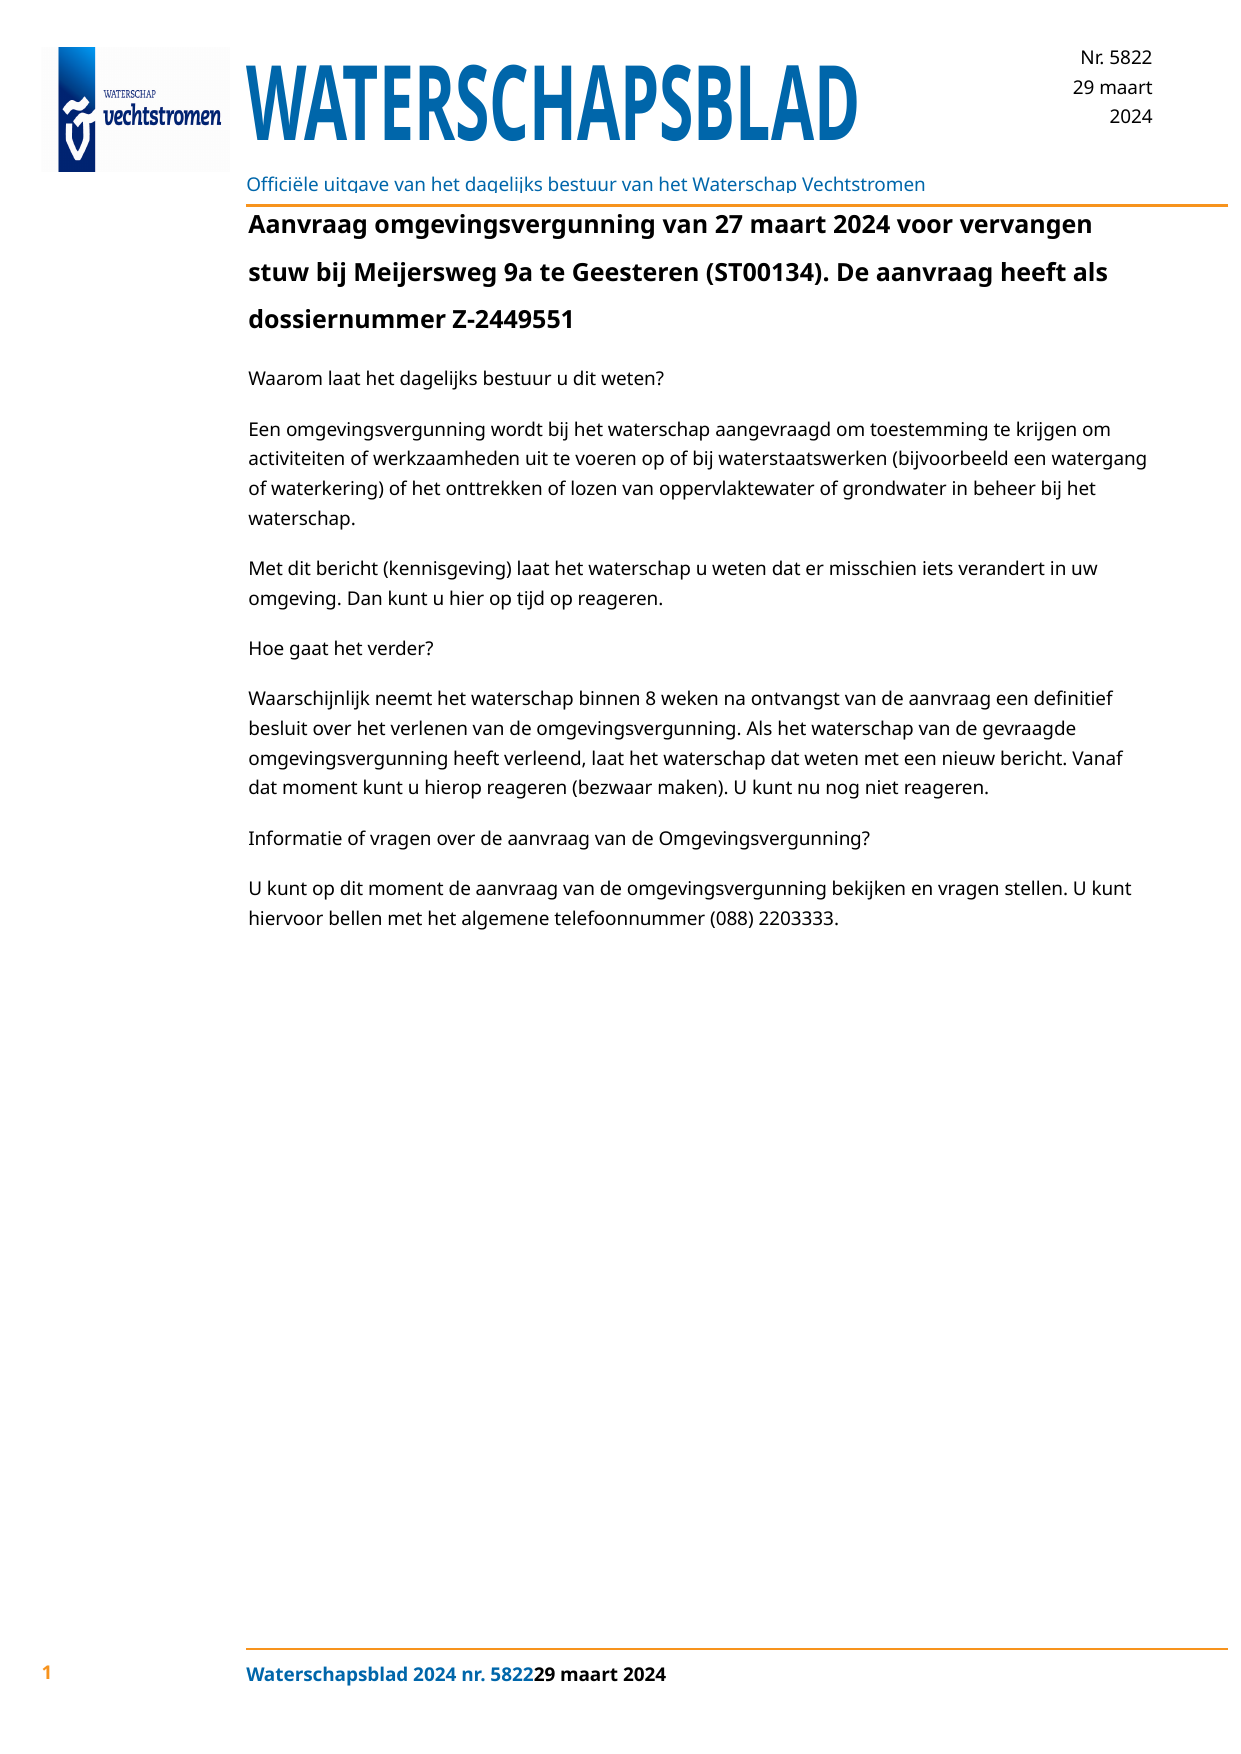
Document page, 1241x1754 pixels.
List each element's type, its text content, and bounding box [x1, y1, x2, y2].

text Een omgevingsvergunning wordt bij het waterschap aangevraagd om toestemming te krijgen om activiteiten of werkzaamheden uit te voeren op of bij waterstaatswerken (bijvoorbeeld een watergang of waterkering) of het onttrekken of lozen van oppervlaktewater of grondwater in beheer bij het waterschap. [248, 416, 1152, 530]
text Aanvraag omgevingsvergunning van 27 maart 2024 voor vervangen stuw bij Meijersweg 9a te Geesteren (ST00134). De aanvraag heeft als dossiernummer Z-2449551 [248, 207, 1152, 336]
text Informatie of vragen over de aanvraag van de Omgevingsvergunning? [248, 825, 1152, 850]
picture [41, 47, 231, 172]
text Hoe gaat het verder? [248, 635, 1152, 661]
text U kunt op dit moment de aanvraag van de omgevingsvergunning bekijken en vragen stellen. U kunt hiervoor bellen met het algemene telefoonnummer (088) 2203333. [248, 875, 1152, 930]
text Waarschijnlijk neemt het waterschap binnen 8 weken na ontvangst van de aanvraag een definitief besluit over het verlenen van de omgevingsvergunning. Als het waterschap van de gevraagde omgevingsvergunning heeft verleend, laat het waterschap dat weten met een nieuw bericht. Vanaf dat moment kunt u hierop reageren (bezwaar maken). U kunt nu nog niet reageren. [248, 686, 1152, 800]
text Waarom laat het dagelijks bestuur u dit weten? [248, 366, 1152, 391]
text Met dit bericht (kennisgeving) laat het waterschap u weten dat er misschien iets verandert in uw omgeving. Dan kunt u hier op tijd op reageren. [248, 555, 1152, 610]
